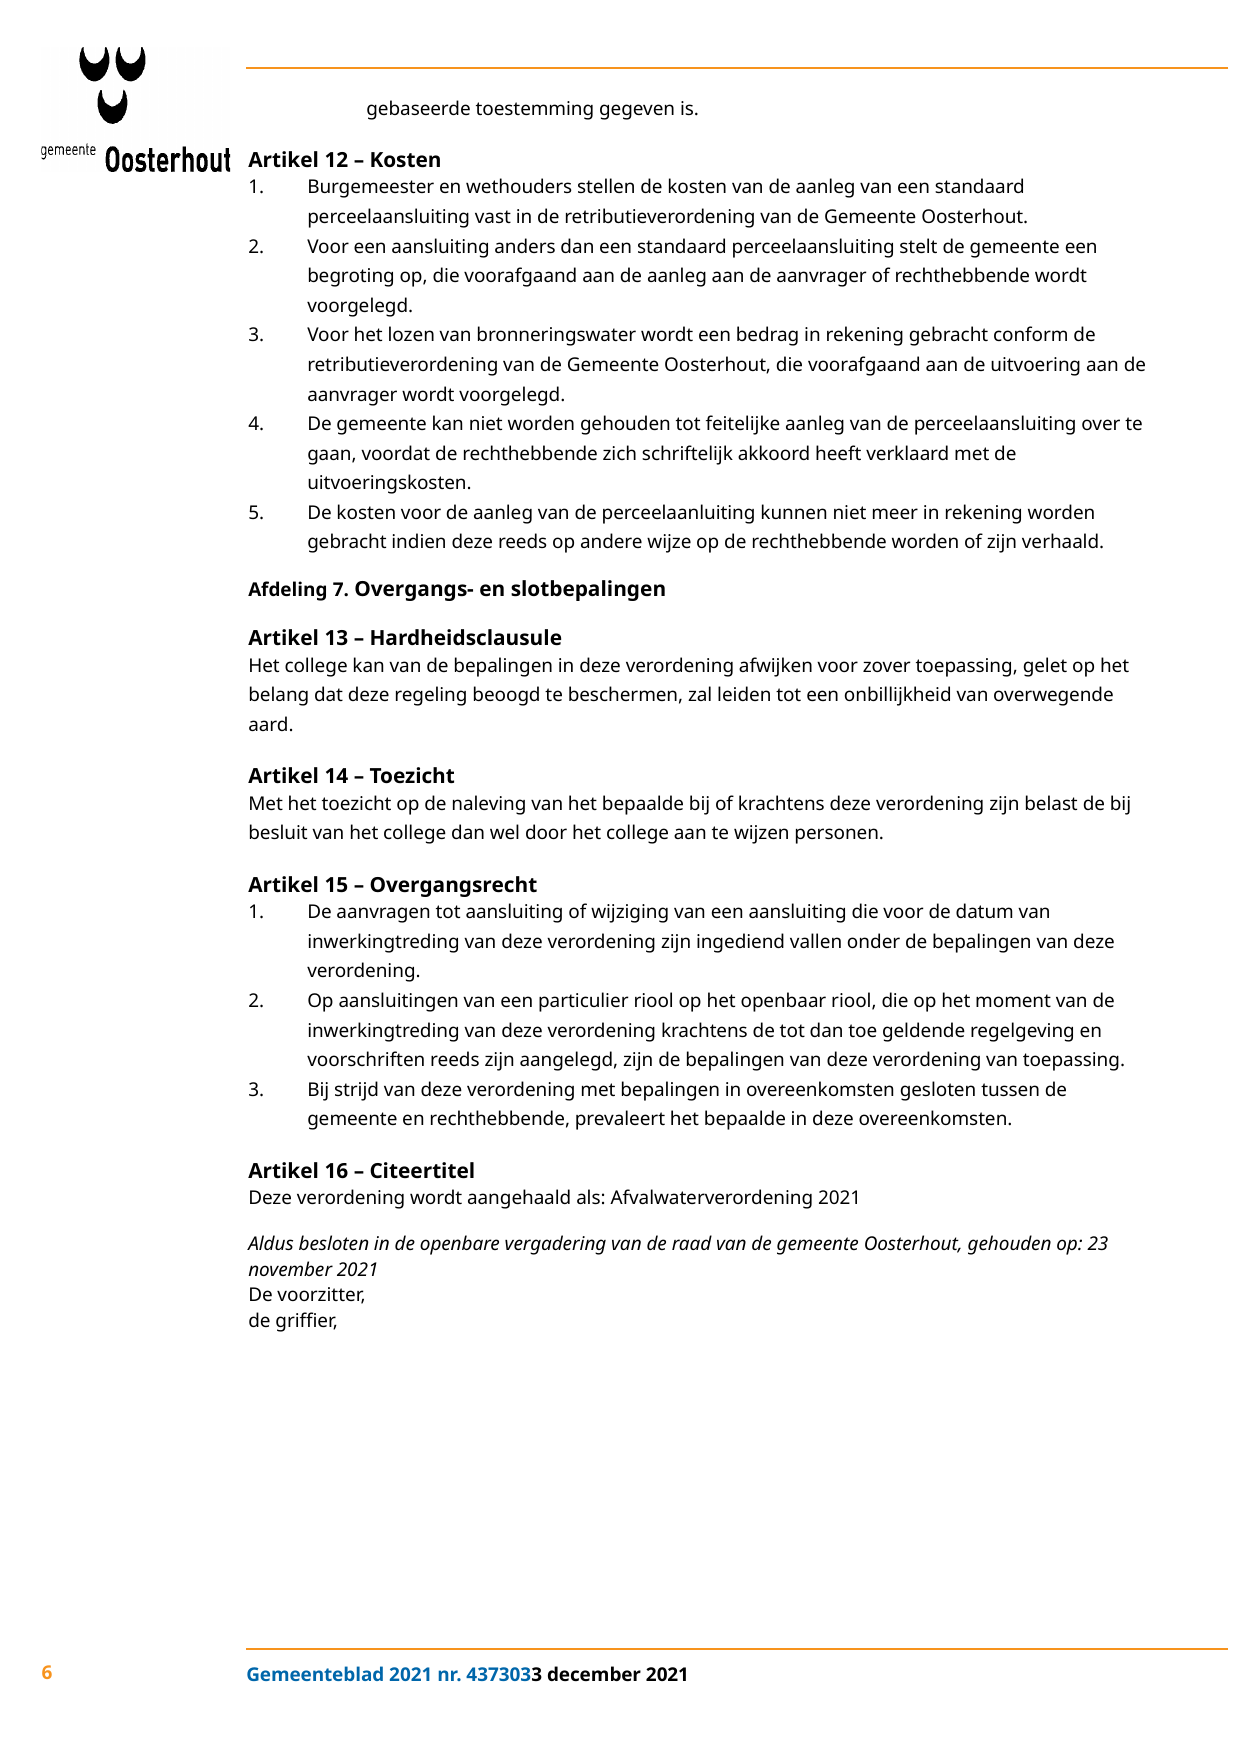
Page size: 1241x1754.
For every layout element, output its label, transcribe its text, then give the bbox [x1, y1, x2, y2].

text Met het toezicht op de naleving van het bepaalde bij of krachtens deze verordening zijn belast de bij besluit van het college dan wel door het college aan te wijzen personen. [248, 790, 1152, 845]
text Artikel 16 – Citeertitel [248, 1156, 1152, 1184]
text Artikel 15 – Overgangsrecht [248, 870, 1152, 898]
text De voorzitter, [248, 1281, 1152, 1307]
list De gemeente kan niet worden gehouden tot feitelijke aanleg van de perceelaansluiting over te gaan, voordat de rechthebbende zich schriftelijk akkoord heeft verklaard met de uitvoeringskosten. [248, 410, 1152, 495]
text Artikel 12 – Kosten [248, 145, 1152, 174]
list Bij strijd van deze verordening met bepalingen in overeenkomsten gesloten tussen de gemeente en rechthebbende, prevaleert het bepaalde in deze overeenkomsten. [248, 1076, 1152, 1131]
picture [41, 47, 231, 172]
list Burgemeester en wethouders stellen de kosten van de aanleg van een standaard perceelaansluiting vast in de retributieverordening van de Gemeente Oosterhout. [248, 174, 1152, 229]
text Artikel 14 – Toezicht [248, 762, 1152, 790]
list gebaseerde toestemming gegeven is. [307, 95, 1152, 121]
text Artikel 13 – Hardheidsclausule [248, 623, 1152, 652]
text Afdeling 7. Overgangs- en slotbepalingen [248, 574, 1152, 603]
list De aanvragen tot aansluiting of wijziging van een aansluiting die voor de datum van inwerkingtreding van deze verordening zijn ingediend vallen onder de bepalingen van deze verordening. [248, 898, 1152, 983]
list Voor het lozen van bronneringswater wordt een bedrag in rekening gebracht conform de retributieverordening van de Gemeente Oosterhout, die voorafgaand aan de uitvoering aan de aanvrager wordt voorgelegd. [248, 322, 1152, 406]
list De kosten voor de aanleg van de perceelaanluiting kunnen niet meer in rekening worden gebracht indien deze reeds op andere wijze op de rechthebbende worden of zijn verhaald. [248, 499, 1152, 554]
list Op aansluitingen van een particulier riool op het openbaar riool, die op het moment van de inwerkingtreding van deze verordening krachtens de tot dan toe geldende regelgeving en voorschriften reeds zijn aangelegd, zijn de bepalingen van deze verordening van toepassing. [248, 987, 1152, 1072]
text Het college kan van de bepalingen in deze verordening afwijken voor zover toepassing, gelet op het belang dat deze regeling beoogd te beschermen, zal leiden tot een onbillijkheid van overwegende aard. [248, 652, 1152, 737]
list Voor een aansluiting anders dan een standaard perceelaansluiting stelt de gemeente een begroting op, die voorafgaand aan de aanleg aan de aanvrager of rechthebbende wordt voorgelegd. [248, 233, 1152, 318]
text Deze verordening wordt aangehaald als: Afvalwaterverordening 2021 [248, 1184, 1152, 1210]
text Aldus besloten in de openbare vergadering van de raad van de gemeente Oosterhout, gehouden op: 23 november 2021 [248, 1230, 1152, 1281]
text de griffier, [248, 1307, 1152, 1333]
